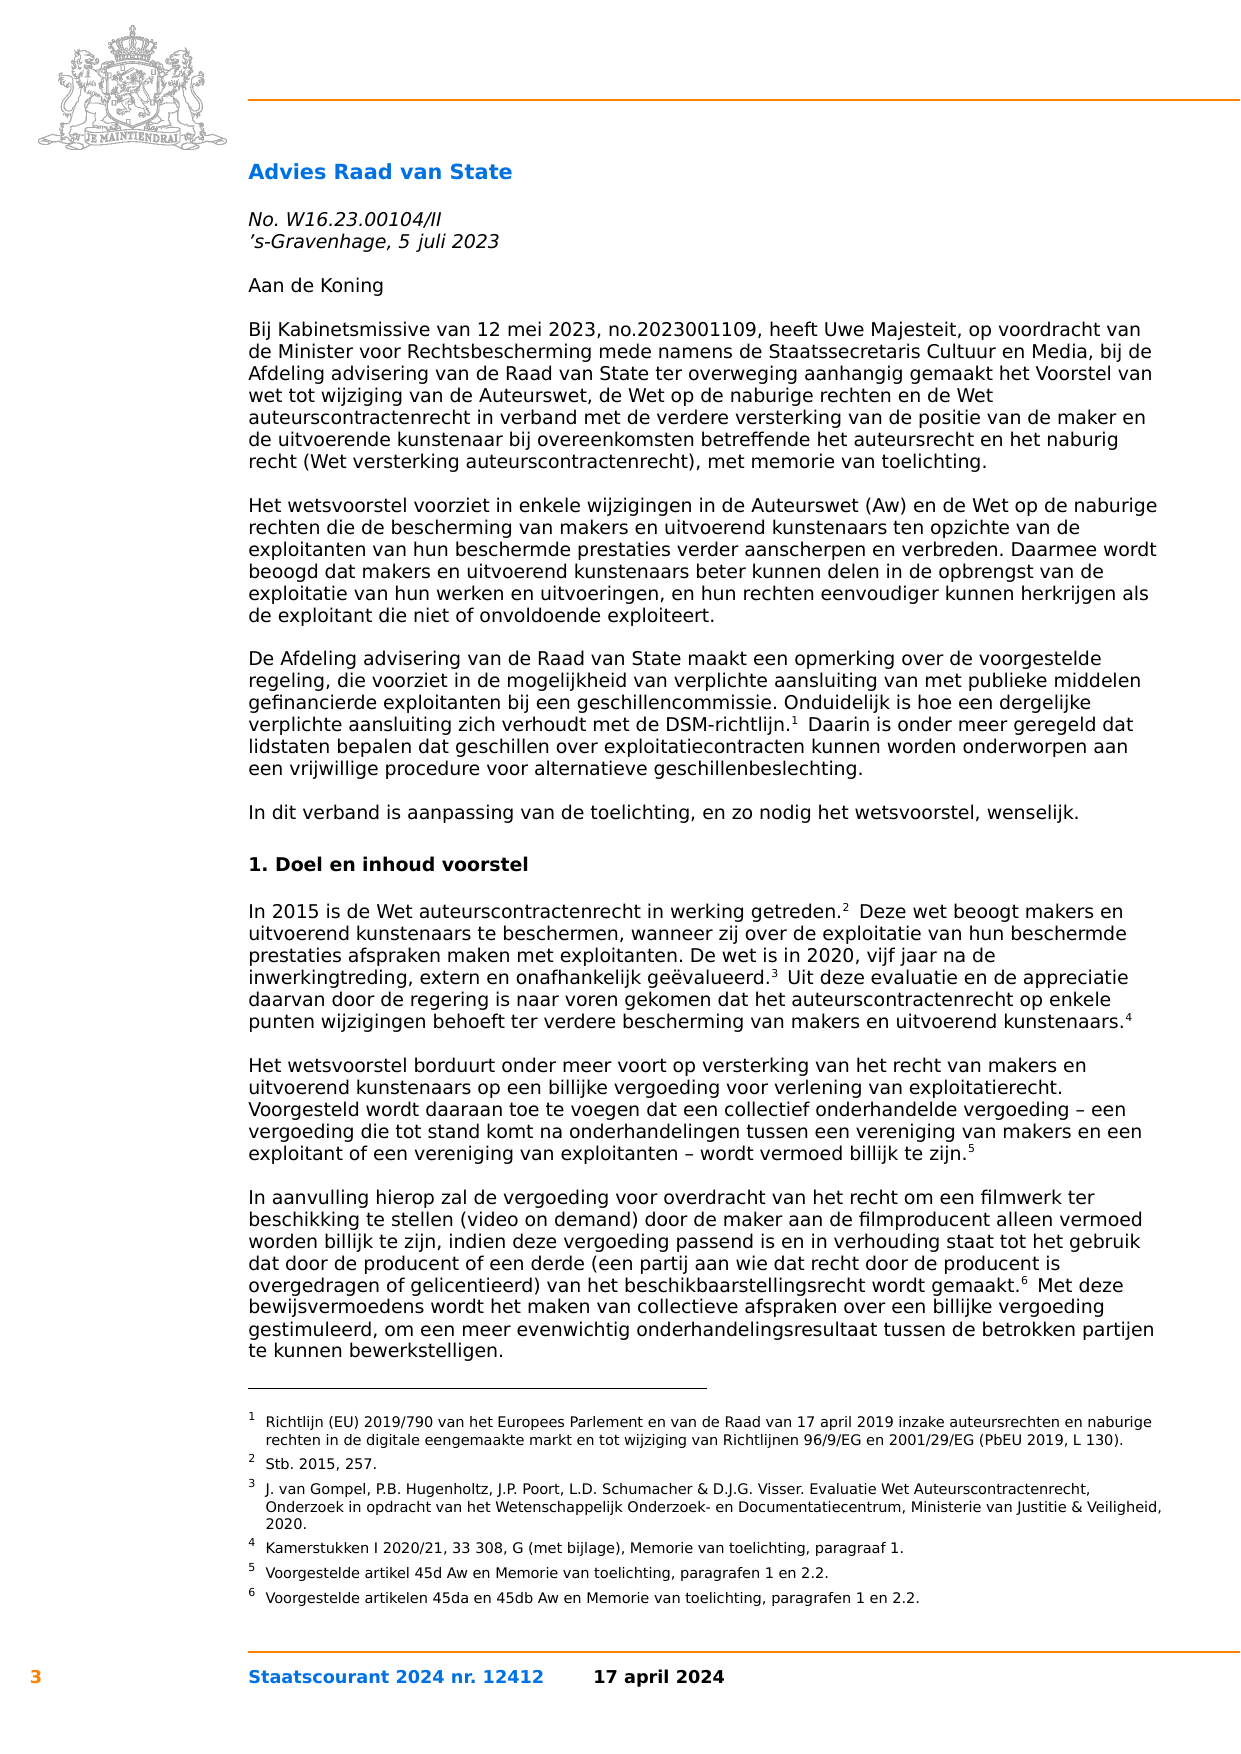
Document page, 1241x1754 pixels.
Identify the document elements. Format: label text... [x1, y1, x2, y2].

text Het wetsvoorstel borduurt onder meer voort op versterking van het recht van makers en uitvoerend kunstenaars op een billijke vergoeding voor verlening van exploitatierecht. Voorgesteld wordt daaraan toe te voegen dat een collectief onderhandelde vergoeding – een vergoeding die tot stand komt na onderhandelingen tussen een vereniging van makers en een exploitant of een vereniging van exploitanten – wordt vermoed billijk te zijn. [248, 1055, 1163, 1165]
text Voorgestelde artikelen 45da en 45db Aw en Memorie van toelichting, paragrafen 1 en 2.2. [248, 1586, 1163, 1608]
subtitle 1. Doel en inhoud voorstel [248, 854, 1163, 876]
text Voorgestelde artikel 45d Aw en Memorie van toelichting, paragrafen 1 en 2.2. [248, 1561, 1163, 1583]
text ’s-Gravenhage, 5 juli 2023 [248, 231, 1163, 253]
text De Afdeling advisering van de Raad van State maakt een opmerking over de voorgestelde regeling, die voorziet in de mogelijkheid van verplichte aansluiting van met publieke middelen gefinancierde exploitanten bij een geschillencommissie. Onduidelijk is hoe een dergelijke verplichte aansluiting zich verhoudt met de DSM-richtlijn. Daarin is onder meer geregeld dat lidstaten bepalen dat geschillen over exploitatiecontracten kunnen worden onderworpen aan een vrijwillige procedure voor alternatieve geschillenbeslechting. [248, 648, 1163, 780]
text Richtlijn (EU) 2019/790 van het Europees Parlement en van de Raad van 17 april 2019 inzake auteursrechten en naburige rechten in de digitale eengemaakte markt en tot wijziging van Richtlijnen 96/9/EG en 2001/29/EG (PbEU 2019, L 130). [248, 1410, 1163, 1449]
text In 2015 is de Wet auteurscontractenrecht in werking getreden. Deze wet beoogt makers en uitvoerend kunstenaars te beschermen, wanneer zij over de exploitatie van hun beschermde prestaties afspraken maken met exploitanten. De wet is in 2020, vijf jaar na de inwerkingtreding, extern en onafhankelijk geëvalueerd. Uit deze evaluatie en de appreciatie daarvan door de regering is naar voren gekomen dat het auteurscontractenrecht op enkele punten wijzigingen behoeft ter verdere bescherming van makers en uitvoerend kunstenaars. [248, 901, 1163, 1033]
text In dit verband is aanpassing van de toelichting, en zo nodig het wetsvoorstel, wenselijk. [248, 802, 1163, 824]
text In aanvulling hierop zal de vergoeding voor overdracht van het recht om een filmwerk ter beschikking te stellen (video on demand) door de maker aan de filmproducent alleen vermoed worden billijk te zijn, indien deze vergoeding passend is en in verhouding staat tot het gebruik dat door de producent of een derde (een partij aan wie dat recht door de producent is overgedragen of gelicentieerd) van het beschikbaarstellingsrecht wordt gemaakt. Met deze bewijsvermoedens wordt het maken van collectieve afspraken over een billijke vergoeding gestimuleerd, om een meer evenwichtig onderhandelingsresultaat tussen de betrokken partijen te kunnen bewerkstelligen. [248, 1187, 1163, 1362]
text Bij Kabinetsmissive van 12 mei 2023, no.2023001109, heeft Uwe Majesteit, op voordracht van de Minister voor Rechtsbescherming mede namens de Staatssecretaris Cultuur en Media, bij de Afdeling advisering van de Raad van State ter overweging aanhangig gemaakt het Voorstel van wet tot wijziging van de Auteurswet, de Wet op de naburige rechten en de Wet auteurscontractenrecht in verband met de verdere versterking van de positie van de maker en de uitvoerende kunstenaar bij overeenkomsten betreffende het auteursrecht en het naburig recht (Wet versterking auteurscontractenrecht), met memorie van toelichting. [248, 319, 1163, 473]
text Aan de Koning [248, 275, 1163, 297]
text Stb. 2015, 257. [248, 1452, 1163, 1474]
text J. van Gompel, P.B. Hugenholtz, J.P. Poort, L.D. Schumacher & D.J.G. Visser. Evaluatie Wet Auteurscontractenrecht, Onderzoek in opdracht van het Wetenschappelijk Onderzoek- en Documentatiecentrum, Ministerie van Justitie & Veiligheid, 2020. [248, 1477, 1163, 1533]
subtitle Advies Raad van State [248, 160, 1163, 184]
text Het wetsvoorstel voorziet in enkele wijzigingen in de Auteurswet (Aw) en de Wet op de naburige rechten die de bescherming van makers en uitvoerend kunstenaars ten opzichte van de exploitanten van hun beschermde prestaties verder aanscherpen en verbreden. Daarmee wordt beoogd dat makers en uitvoerend kunstenaars beter kunnen delen in de opbrengst van de exploitatie van hun werken en uitvoeringen, en hun rechten eenvoudiger kunnen herkrijgen als de exploitant die niet of onvoldoende exploiteert. [248, 494, 1163, 626]
text No. W16.23.00104/II [248, 209, 1163, 231]
picture [38, 25, 227, 150]
text Kamerstukken I 2020/21, 33 308, G (met bijlage), Memorie van toelichting, paragraaf 1. [248, 1536, 1163, 1558]
